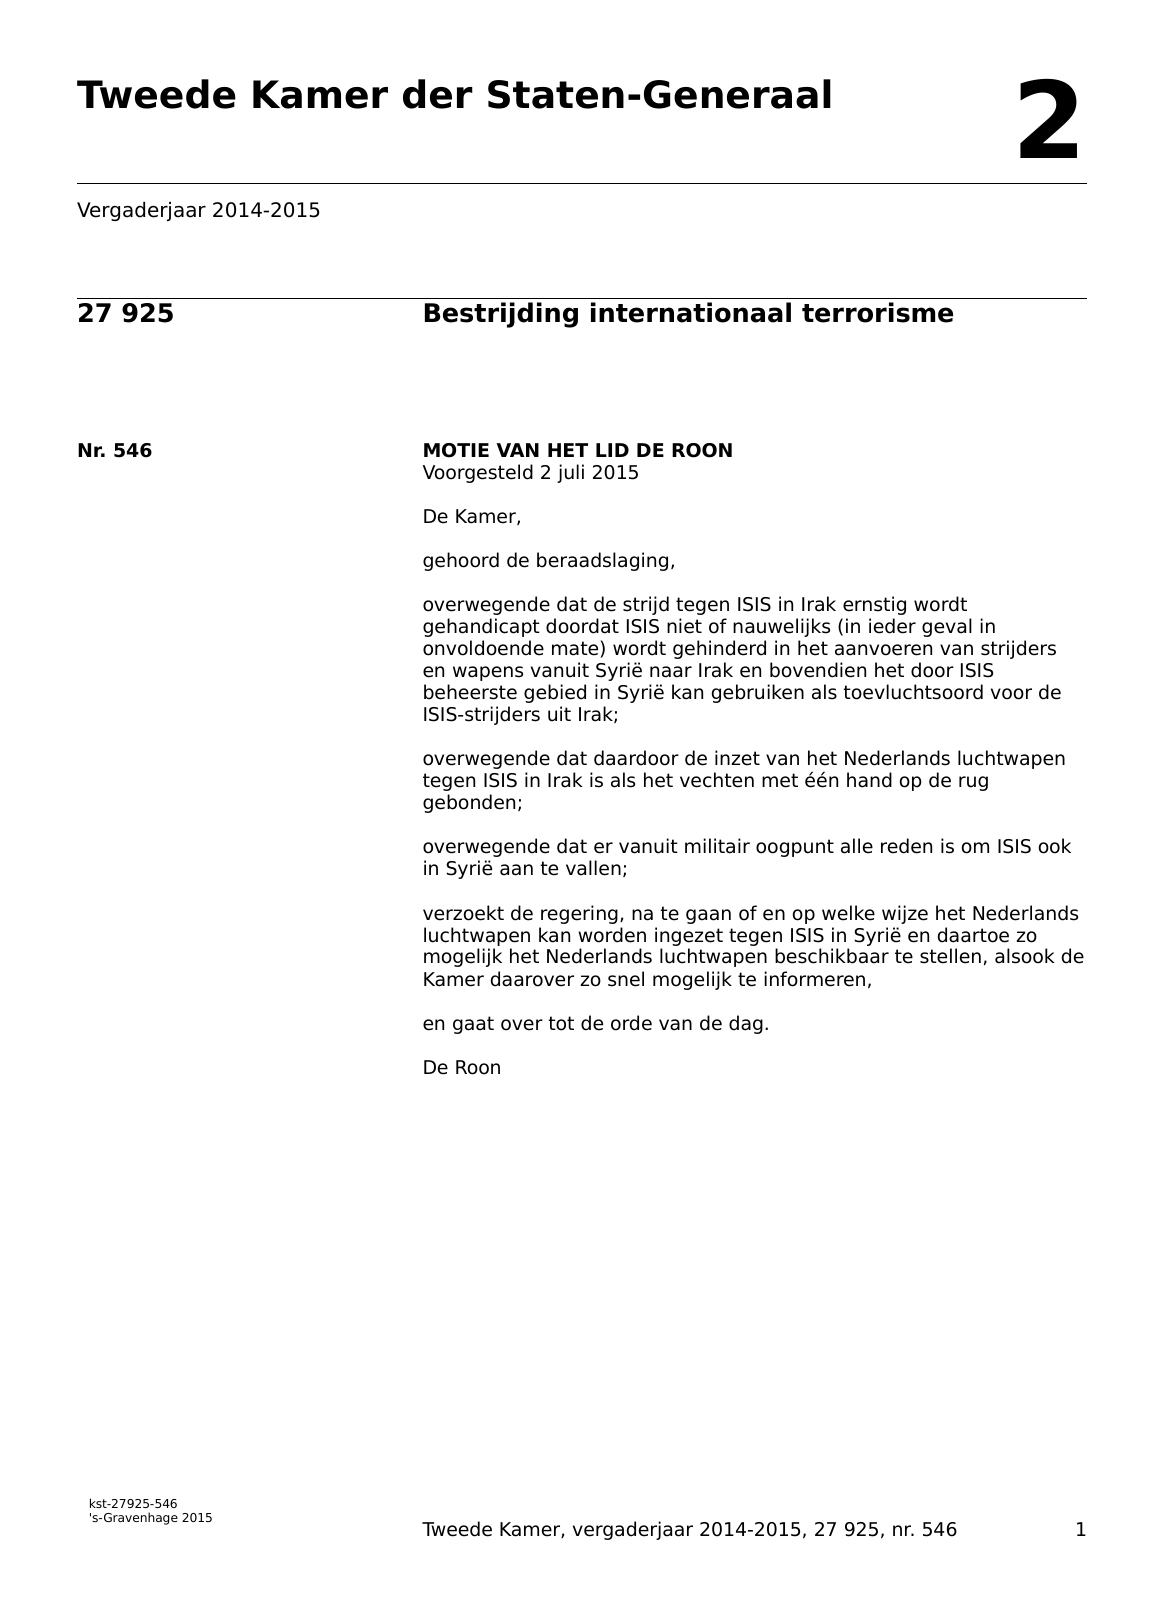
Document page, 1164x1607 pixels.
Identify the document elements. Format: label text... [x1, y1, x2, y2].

text en gaat over tot de orde van de dag. [422, 1013, 1087, 1034]
text kst-27925-546 [88, 1497, 323, 1511]
text overwegende dat daardoor de inzet van het Nederlands luchtwapen tegen ISIS in Irak is als het vechten met één hand op de rug gebonden; [422, 748, 1087, 814]
text Voorgesteld 2 juli 2015 [422, 462, 1087, 484]
table_header 2 [886, 59, 1087, 183]
text overwegende dat de strijd tegen ISIS in Irak ernstig wordt gehandicapt doordat ISIS niet of nauwelijks (in ieder geval in onvoldoende mate) wordt gehinderd in het aanvoeren van strijders en wapens vanuit Syrië naar Irak en bovendien het door ISIS beheerste gebied in Syrië kan gebruiken als toevluchtsoord voor de ISIS-strijders uit Irak; [422, 594, 1087, 726]
subtitle 27 925 Bestrijding internationaal terrorisme [77, 299, 1087, 329]
text verzoekt de regering, na te gaan of en op welke wijze het Nederlands luchtwapen kan worden ingezet tegen ISIS in Syrië en daartoe zo mogelijk het Nederlands luchtwapen beschikbaar te stellen, alsook de Kamer daarover zo snel mogelijk te informeren, [422, 902, 1087, 990]
table_cell Vergaderjaar 2014-2015 [77, 184, 1087, 298]
table_header Tweede Kamer der Staten-Generaal [77, 59, 886, 183]
text 's-Gravenhage 2015 [88, 1511, 323, 1525]
text De Kamer, [422, 506, 1087, 528]
text De Roon [422, 1057, 1087, 1079]
text overwegende dat er vanuit militair oogpunt alle reden is om ISIS ook in Syrië aan te vallen; [422, 836, 1087, 880]
subtitle Nr. 546 MOTIE VAN HET LID DE ROON [77, 440, 1087, 462]
text gehoord de beraadslaging, [422, 550, 1087, 572]
